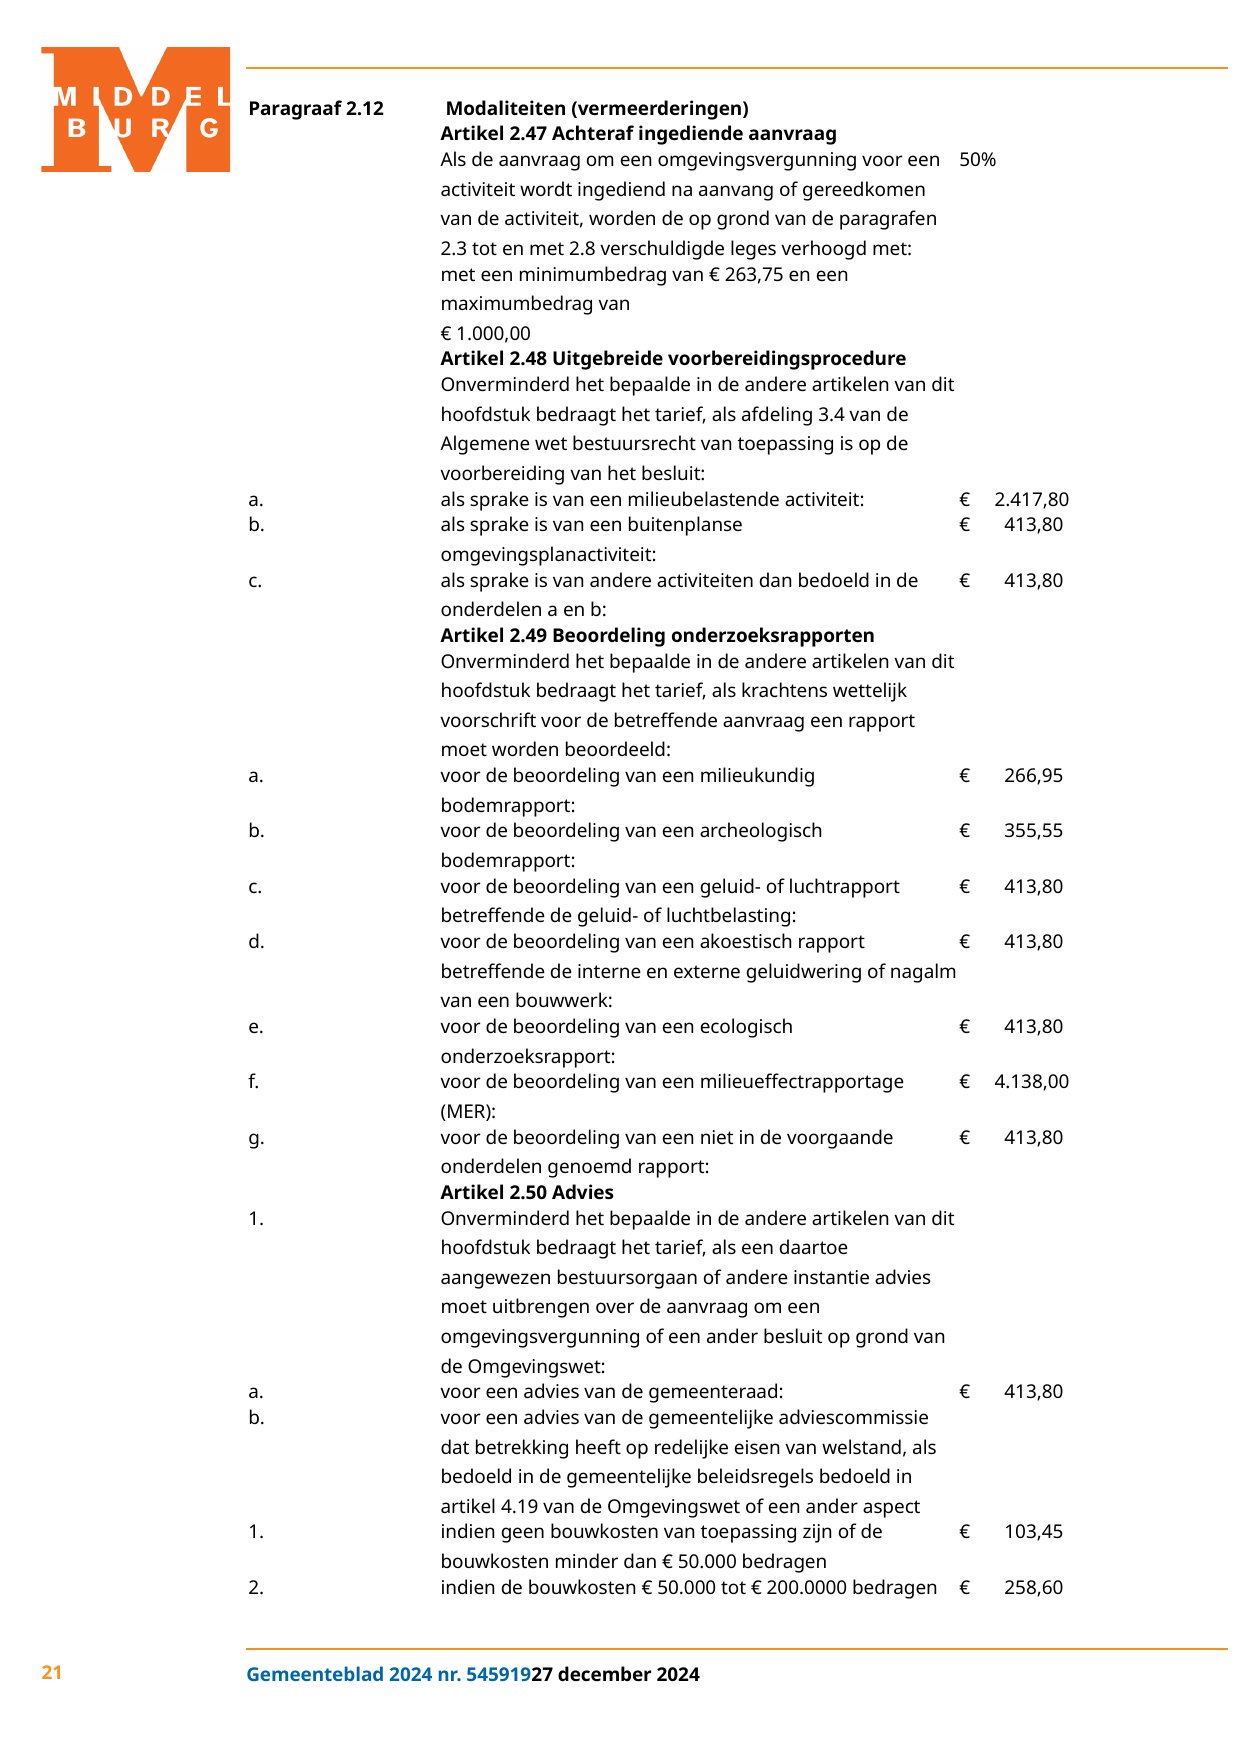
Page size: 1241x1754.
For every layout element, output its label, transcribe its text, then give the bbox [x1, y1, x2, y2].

table_cell [248, 622, 440, 648]
table_cell voor de beoordeling van een milieueffectrapportage (MER): [440, 1069, 959, 1124]
table_cell [248, 261, 440, 346]
table_cell a. [248, 1379, 440, 1404]
table_cell c. [248, 873, 440, 928]
table_cell € 413,80 [959, 1124, 1152, 1179]
table_cell € 413,80 [959, 1013, 1152, 1068]
table_cell 1. [248, 1519, 440, 1574]
table_cell [248, 146, 440, 261]
table_cell met een minimumbedrag van € 263,75 en een maximumbedrag van € 1.000,00 [440, 261, 959, 346]
table_cell Artikel 2.47 Achteraf ingediende aanvraag [440, 121, 959, 146]
table_cell b. [248, 512, 440, 567]
table_cell Artikel 2.48 Uitgebreide voorbereidingsprocedure [440, 346, 959, 371]
table_cell Onverminderd het bepaalde in de andere artikelen van dit hoofdstuk bedraagt het tarief, als afdeling 3.4 van de Algemene wet bestuursrecht van toepassing is op de voorbereiding van het besluit: [440, 371, 959, 486]
table_cell voor de beoordeling van een archeologisch bodemrapport: [440, 818, 959, 873]
table_cell voor de beoordeling van een geluid- of luchtrapport betreffende de geluid- of luchtbelasting: [440, 873, 959, 928]
table_cell Als de aanvraag om een omgevingsvergunning voor een activiteit wordt ingediend na aanvang of gereedkomen van de activiteit, worden de op grond van de paragrafen 2.3 tot en met 2.8 verschuldigde leges verhoogd met: [440, 146, 959, 261]
table_cell c. [248, 567, 440, 622]
table_cell € 4.138,00 [959, 1069, 1152, 1124]
table_cell Onverminderd het bepaalde in de andere artikelen van dit hoofdstuk bedraagt het tarief, als krachtens wettelijk voorschrift voor de betreffende aanvraag een rapport moet worden beoordeeld: [440, 648, 959, 762]
table_cell [248, 371, 440, 486]
table_cell € 266,95 [959, 763, 1152, 818]
table_cell als sprake is van een buitenplanse omgevingsplanactiviteit: [440, 512, 959, 567]
table_cell [959, 371, 1152, 486]
table_cell [959, 1205, 1152, 1378]
table_cell b. [248, 1404, 440, 1519]
table_cell [959, 1179, 1152, 1205]
table_cell Modaliteiten (vermeerderingen) [440, 95, 959, 121]
table_cell voor de beoordeling van een ecologisch onderzoeksrapport: [440, 1013, 959, 1068]
table_cell € 413,80 [959, 512, 1152, 567]
table_cell voor de beoordeling van een milieukundig bodemrapport: [440, 763, 959, 818]
table_cell [959, 346, 1152, 371]
table_cell f. [248, 1069, 440, 1124]
table_cell [959, 648, 1152, 762]
table_cell € 413,80 [959, 567, 1152, 622]
table_cell € 103,45 [959, 1519, 1152, 1574]
table_cell [959, 622, 1152, 648]
table_cell d. [248, 928, 440, 1013]
table_cell b. [248, 818, 440, 873]
table_cell € 355,55 [959, 818, 1152, 873]
table_cell [248, 648, 440, 762]
table_cell € 413,80 [959, 1379, 1152, 1404]
table_cell [248, 121, 440, 146]
table_cell € 413,80 [959, 873, 1152, 928]
table_cell [248, 1179, 440, 1205]
table_cell 2. [248, 1574, 440, 1600]
table_cell a. [248, 763, 440, 818]
table_cell € 413,80 [959, 928, 1152, 1013]
table_cell 1. [248, 1205, 440, 1378]
table_cell als sprake is van andere activiteiten dan bedoeld in de onderdelen a en b: [440, 567, 959, 622]
table_cell Artikel 2.49 Beoordeling onderzoeksrapporten [440, 622, 959, 648]
table_cell indien geen bouwkosten van toepassing zijn of de bouwkosten minder dan € 50.000 bedragen [440, 1519, 959, 1574]
table_cell a. [248, 486, 440, 512]
table_cell € 258,60 [959, 1574, 1152, 1600]
table_cell als sprake is van een milieubelastende activiteit: [440, 486, 959, 512]
table_cell voor een advies van de gemeenteraad: [440, 1379, 959, 1404]
picture [41, 47, 231, 172]
table_cell [959, 261, 1152, 346]
table_cell g. [248, 1124, 440, 1179]
table_cell [248, 346, 440, 371]
table_cell 50% [959, 146, 1152, 261]
table_cell [959, 95, 1152, 121]
table_cell [959, 121, 1152, 146]
table_cell [959, 1404, 1152, 1519]
table_cell e. [248, 1013, 440, 1068]
table_cell indien de bouwkosten € 50.000 tot € 200.0000 bedragen [440, 1574, 959, 1600]
table_cell Artikel 2.50 Advies [440, 1179, 959, 1205]
table_cell € 2.417,80 [959, 486, 1152, 512]
table_cell Paragraaf 2.12 [248, 95, 440, 121]
table_cell Onverminderd het bepaalde in de andere artikelen van dit hoofdstuk bedraagt het tarief, als een daartoe aangewezen bestuursorgaan of andere instantie advies moet uitbrengen over de aanvraag om een omgevingsvergunning of een ander besluit op grond van de Omgevingswet: [440, 1205, 959, 1378]
table_cell voor de beoordeling van een akoestisch rapport betreffende de interne en externe geluidwering of nagalm van een bouwwerk: [440, 928, 959, 1013]
table_cell voor een advies van de gemeentelijke adviescommissie dat betrekking heeft op redelijke eisen van welstand, als bedoeld in de gemeentelijke beleidsregels bedoeld in artikel 4.19 van de Omgevingswet of een ander aspect [440, 1404, 959, 1519]
table_cell voor de beoordeling van een niet in de voorgaande onderdelen genoemd rapport: [440, 1124, 959, 1179]
